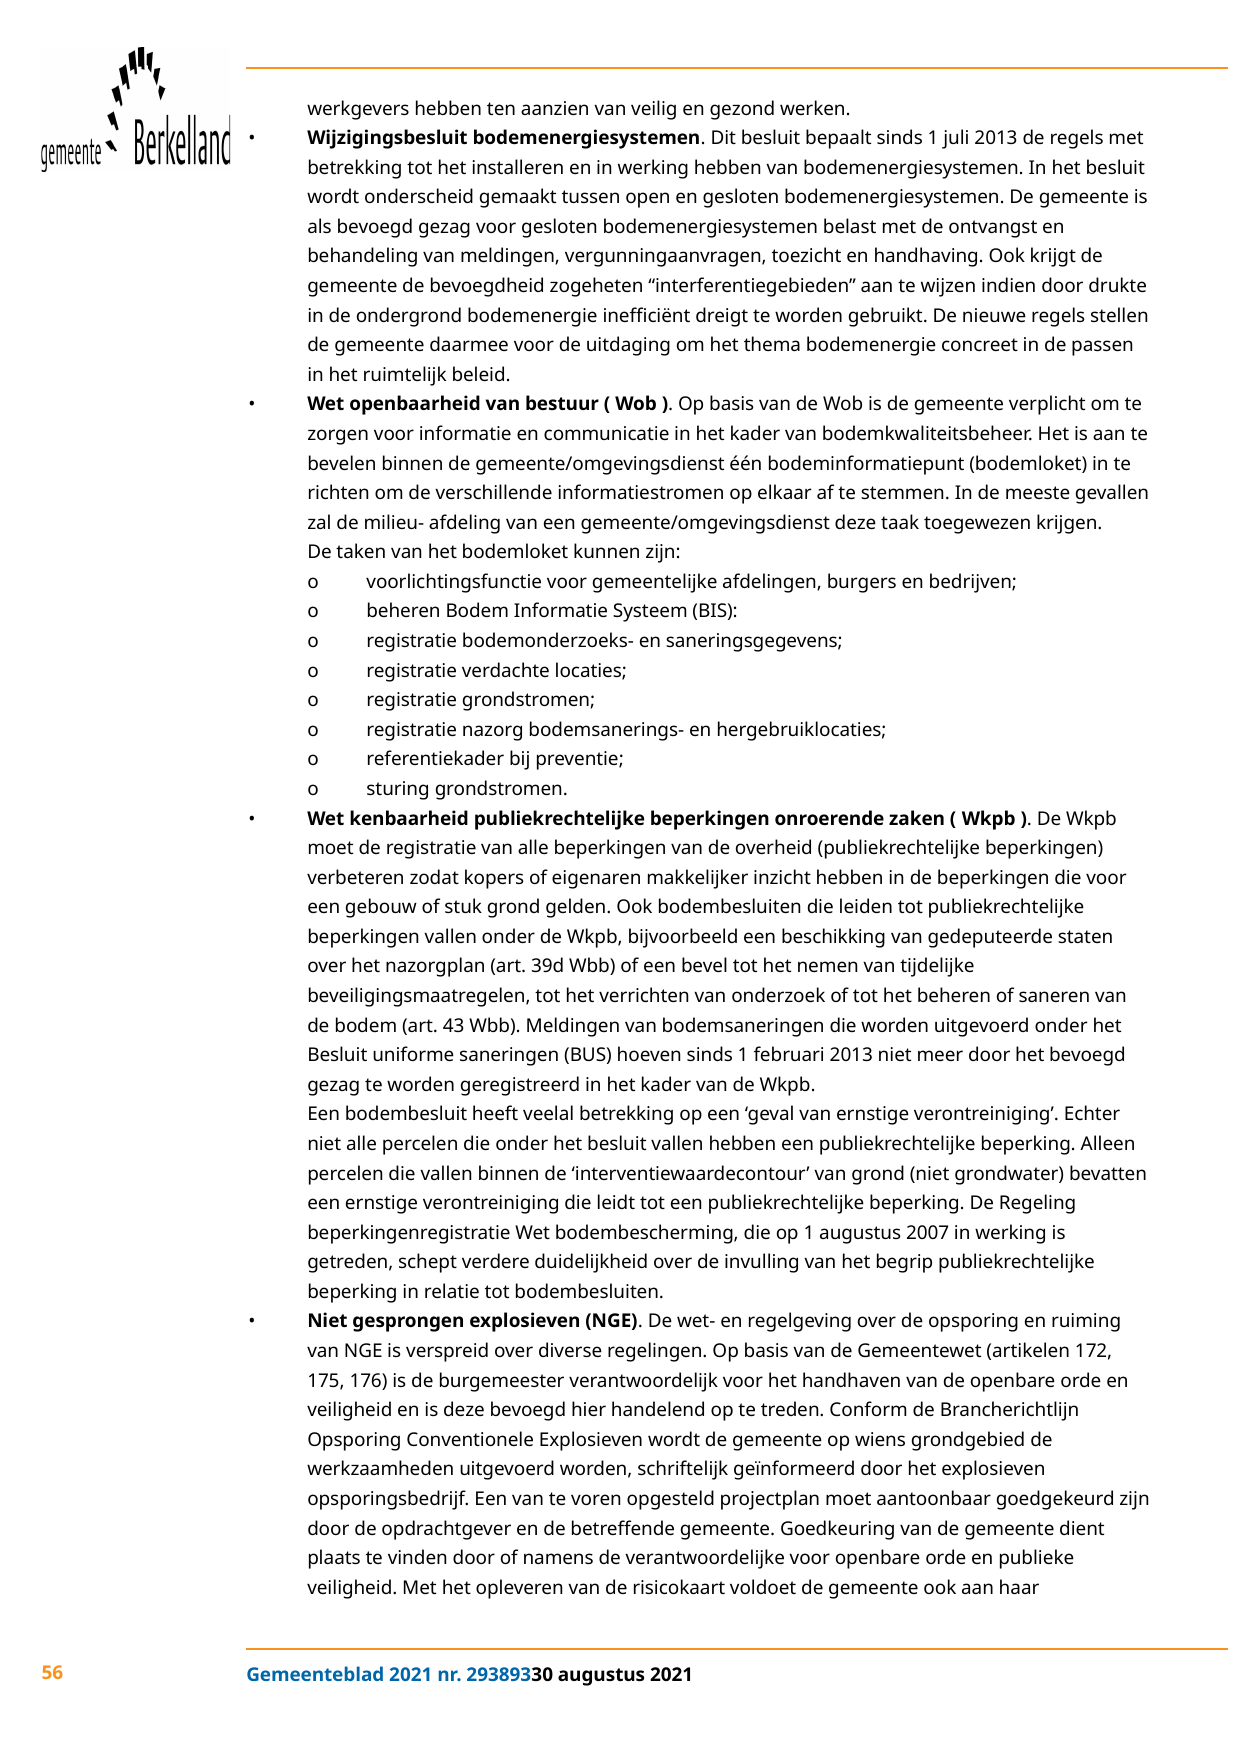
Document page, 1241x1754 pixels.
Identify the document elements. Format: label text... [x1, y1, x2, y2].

list De taken van het bodemloket kunnen zijn: [248, 538, 1152, 564]
list sturing grondstromen. [307, 775, 1152, 801]
list voorlichtingsfunctie voor gemeentelijke afdelingen, burgers en bedrijven; [307, 568, 1152, 594]
list werkgevers hebben ten aanzien van veilig en gezond werken. [248, 95, 1152, 121]
picture [41, 47, 231, 172]
list referentiekader bij preventie; [307, 746, 1152, 771]
list Niet gesprongen explosieven (NGE). De wet- en regelgeving over de opsporing en ruiming van NGE is verspreid over diverse regelingen. Op basis van de Gemeentewet (artikelen 172, 175, 176) is de burgemeester verantwoordelijk voor het handhaven van de openbare orde en veiligheid en is deze bevoegd hier handelend op te treden. Conform de Brancherichtlijn Opsporing Conventionele Explosieven wordt de gemeente op wiens grondgebied de werkzaamheden uitgevoerd worden, schriftelijk geïnformeerd door het explosieven opsporingsbedrijf. Een van te voren opgesteld projectplan moet aantoonbaar goedgekeurd zijn door de opdrachtgever en de betreffende gemeente. Goedkeuring van de gemeente dient plaats te vinden door of namens de verantwoordelijke voor openbare orde en publieke veiligheid. Met het opleveren van de risicokaart voldoet de gemeente ook aan haar [248, 1308, 1152, 1600]
list registratie verdachte locaties; [307, 657, 1152, 683]
list registratie grondstromen; [307, 686, 1152, 712]
list Wet openbaarheid van bestuur ( Wob ). Op basis van de Wob is de gemeente verplicht om te zorgen voor informatie en communicatie in het kader van bodemkwaliteitsbeheer. Het is aan te bevelen binnen de gemeente/omgevingsdienst één bodeminformatiepunt (bodemloket) in te richten om de verschillende informatiestromen op elkaar af te stemmen. In de meeste gevallen zal de milieu- afdeling van een gemeente/omgevingsdienst deze taak toegewezen krijgen. [248, 391, 1152, 535]
list Wijzigingsbesluit bodemenergiesystemen. Dit besluit bepaalt sinds 1 juli 2013 de regels met betrekking tot het installeren en in werking hebben van bodemenergiesystemen. In het besluit wordt onderscheid gemaakt tussen open en gesloten bodemenergiesystemen. De gemeente is als bevoegd gezag voor gesloten bodemenergiesystemen belast met de ontvangst en behandeling van meldingen, vergunningaanvragen, toezicht en handhaving. Ook krijgt de gemeente de bevoegdheid zogeheten “interferentiegebieden” aan te wijzen indien door drukte in de ondergrond bodemenergie inefficiënt dreigt te worden gebruikt. De nieuwe regels stellen de gemeente daarmee voor de uitdaging om het thema bodemenergie concreet in de passen in het ruimtelijk beleid. [248, 124, 1152, 387]
list registratie nazorg bodemsanerings- en hergebruiklocaties; [307, 716, 1152, 742]
list Wet kenbaarheid publiekrechtelijke beperkingen onroerende zaken ( Wkpb ). De Wkpb moet de registratie van alle beperkingen van de overheid (publiekrechtelijke beperkingen) verbeteren zodat kopers of eigenaren makkelijker inzicht hebben in de beperkingen die voor een gebouw of stuk grond gelden. Ook bodembesluiten die leiden tot publiekrechtelijke beperkingen vallen onder de Wkpb, bijvoorbeeld een beschikking van gedeputeerde staten over het nazorgplan (art. 39d Wbb) of een bevel tot het nemen van tijdelijke beveiligingsmaatregelen, tot het verrichten van onderzoek of tot het beheren of saneren van de bodem (art. 43 Wbb). Meldingen van bodemsaneringen die worden uitgevoerd onder het Besluit uniforme saneringen (BUS) hoeven sinds 1 februari 2013 niet meer door het bevoegd gezag te worden geregistreerd in het kader van de Wkpb. [248, 805, 1152, 1097]
list Een bodembesluit heeft veelal betrekking op een ‘geval van ernstige verontreiniging’. Echter niet alle percelen die onder het besluit vallen hebben een publiekrechtelijke beperking. Alleen percelen die vallen binnen de ‘interventiewaardecontour’ van grond (niet grondwater) bevatten een ernstige verontreiniging die leidt tot een publiekrechtelijke beperking. De Regeling beperkingenregistratie Wet bodembescherming, die op 1 augustus 2007 in werking is getreden, schept verdere duidelijkheid over de invulling van het begrip publiekrechtelijke beperking in relatie tot bodembesluiten. [248, 1101, 1152, 1304]
list registratie bodemonderzoeks- en saneringsgegevens; [307, 627, 1152, 653]
list beheren Bodem Informatie Systeem (BIS): [307, 598, 1152, 623]
